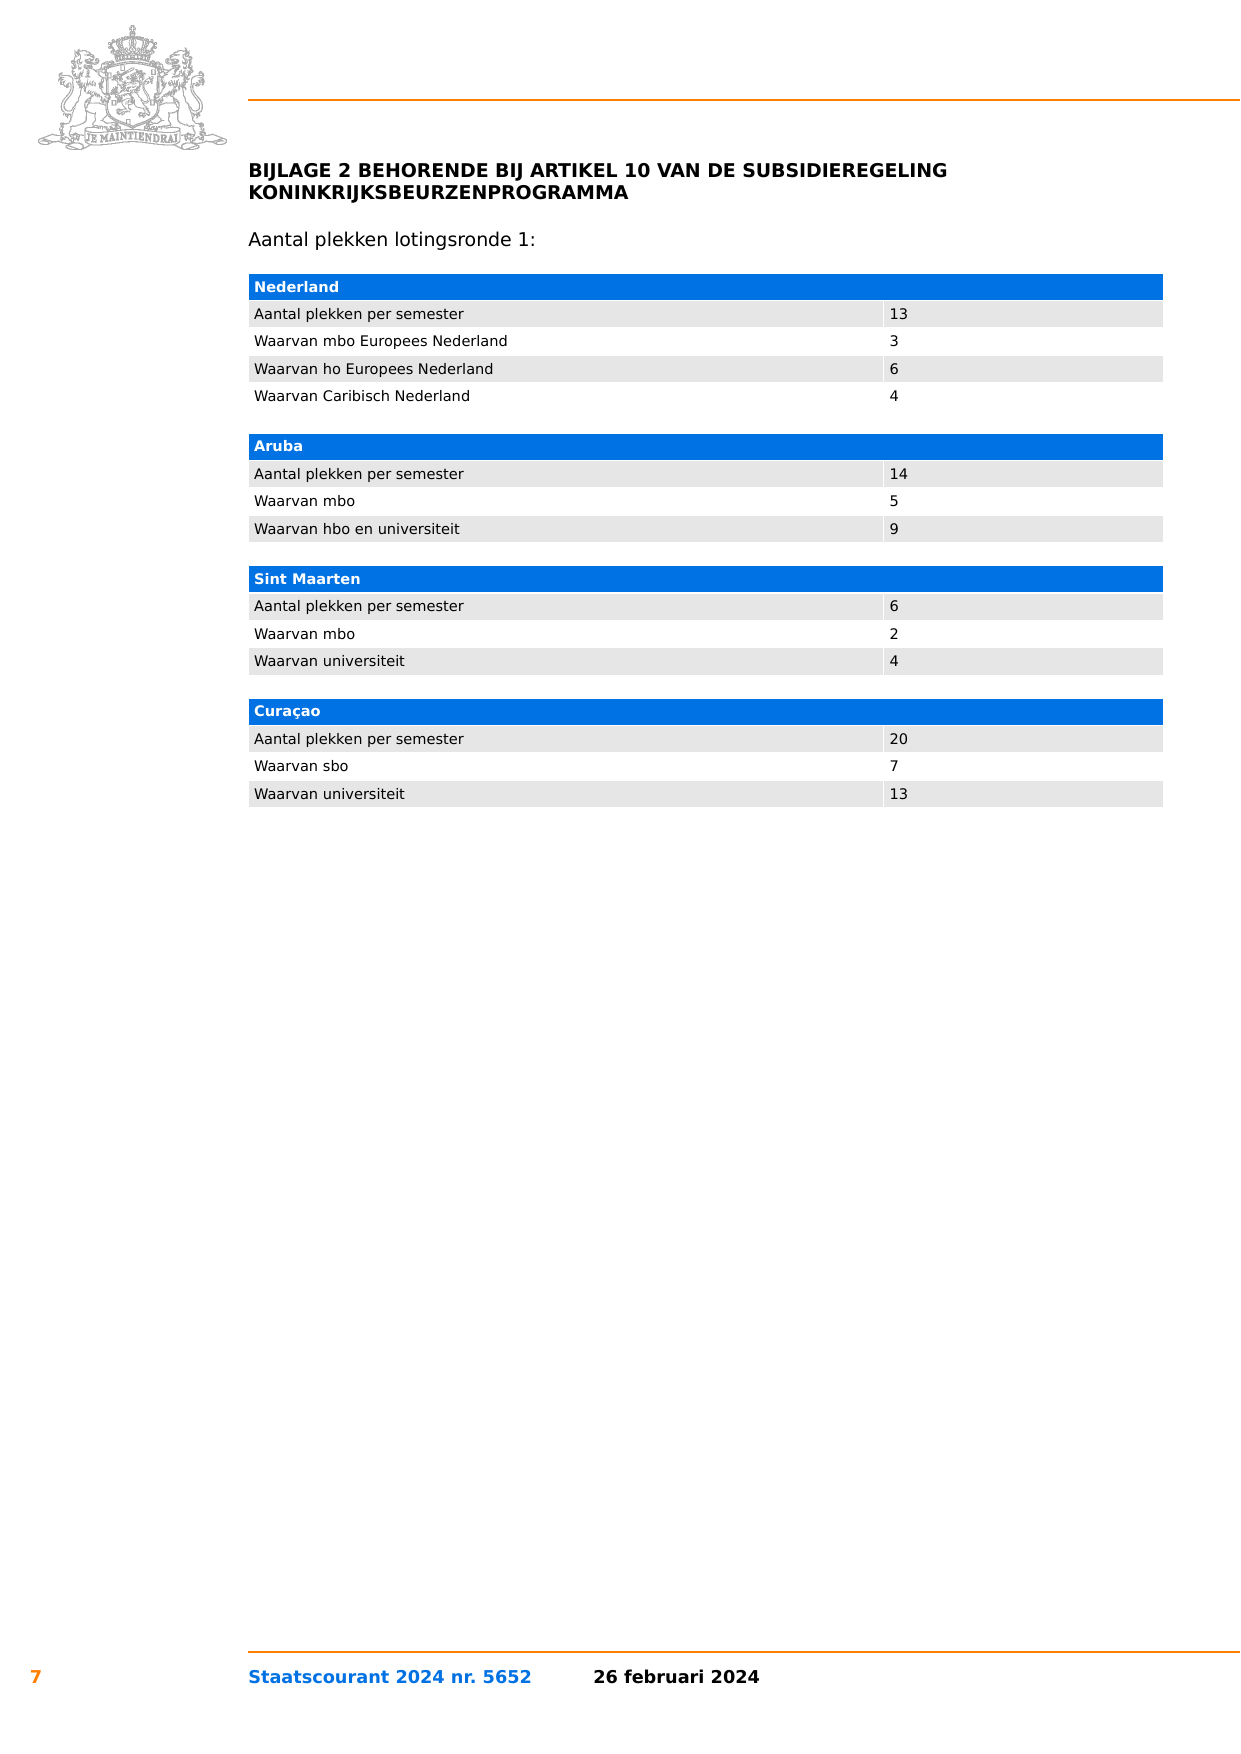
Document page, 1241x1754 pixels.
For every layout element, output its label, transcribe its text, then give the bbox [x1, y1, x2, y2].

table_cell 9 [884, 516, 1163, 542]
text Aantal plekken lotingsronde 1: [248, 229, 1163, 251]
table_cell 4 [884, 383, 1163, 410]
table_cell Waarvan universiteit [249, 648, 883, 675]
table_cell 3 [884, 329, 1163, 355]
table_header Aruba [249, 434, 1163, 460]
table_cell Aantal plekken per semester [249, 594, 883, 620]
table_cell Waarvan universiteit [249, 781, 883, 807]
table_cell Waarvan ho Europees Nederland [249, 356, 883, 382]
subtitle BIJLAGE 2 BEHORENDE BIJ ARTIKEL 10 VAN DE SUBSIDIEREGELING KONINKRIJKSBEURZENPROGRAMMA [248, 160, 1163, 204]
table_cell Waarvan sbo [249, 754, 883, 780]
table_cell Waarvan mbo Europees Nederland [249, 329, 883, 355]
table_cell 2 [884, 621, 1163, 647]
picture [38, 25, 227, 150]
table_cell 7 [884, 754, 1163, 780]
table_cell 14 [884, 461, 1163, 487]
table_cell 13 [884, 301, 1163, 327]
table_cell 6 [884, 594, 1163, 620]
table_cell 5 [884, 489, 1163, 515]
table_cell Aantal plekken per semester [249, 461, 883, 487]
table_cell Aantal plekken per semester [249, 726, 883, 752]
table_cell 20 [884, 726, 1163, 752]
table_header Sint Maarten [249, 566, 1163, 592]
table_header Nederland [249, 274, 1163, 300]
table_cell Waarvan hbo en universiteit [249, 516, 883, 542]
table_cell Aantal plekken per semester [249, 301, 883, 327]
table_cell 4 [884, 648, 1163, 675]
table_cell Waarvan Caribisch Nederland [249, 383, 883, 410]
table_cell 13 [884, 781, 1163, 807]
table_cell 6 [884, 356, 1163, 382]
table_header Curaçao [249, 699, 1163, 725]
table_cell Waarvan mbo [249, 489, 883, 515]
table_cell Waarvan mbo [249, 621, 883, 647]
